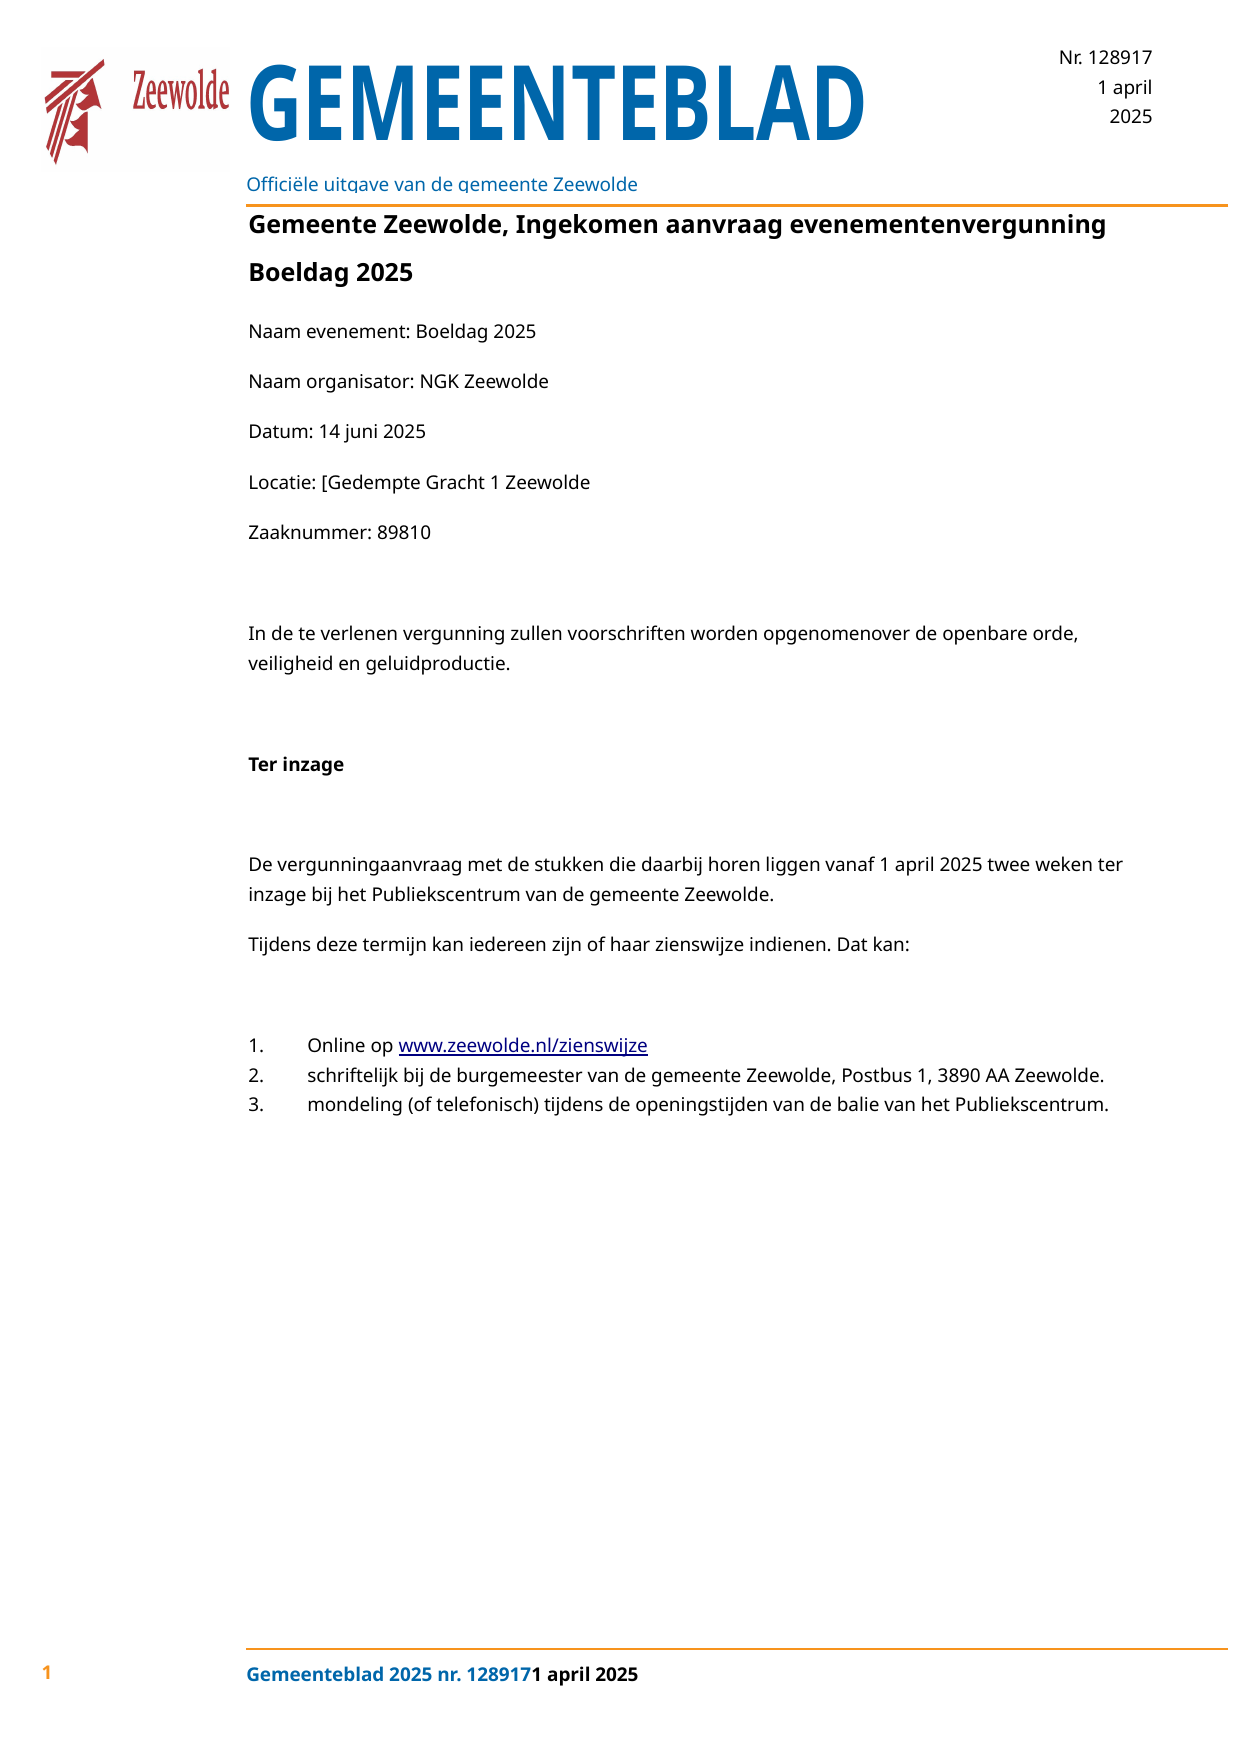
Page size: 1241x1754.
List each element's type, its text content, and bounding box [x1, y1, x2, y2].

text De vergunningaanvraag met de stukken die daarbij horen liggen vanaf 1 april 2025 twee weken ter inzage bij het Publiekscentrum van de gemeente Zeewolde. [248, 852, 1152, 907]
text Datum: 14 juni 2025 [248, 419, 1152, 444]
text Locatie: [Gedempte Gracht 1 Zeewolde [248, 469, 1152, 495]
text Gemeente Zeewolde, Ingekomen aanvraag evenementenvergunning Boeldag 2025 [248, 207, 1152, 288]
text Ter inzage [248, 751, 1152, 777]
list mondeling (of telefonisch) tijdens de openingstijden van de balie van het Publiekscentrum. [248, 1092, 1152, 1117]
text Tijdens deze termijn kan iedereen zijn of haar zienswijze indienen. Dat kan: [248, 932, 1152, 957]
text Zaaknummer: 89810 [248, 519, 1152, 545]
picture [41, 47, 231, 172]
text In de te verlenen vergunning zullen voorschriften worden opgenomenover de openbare orde, veiligheid en geluidproductie. [248, 620, 1152, 676]
list Online op www.zeewolde.nl/zienswijze [248, 1032, 1152, 1058]
text Naam evenement: Boeldag 2025 [248, 318, 1152, 344]
text Naam organisator: NGK Zeewolde [248, 368, 1152, 394]
list schriftelijk bij de burgemeester van de gemeente Zeewolde, Postbus 1, 3890 AA Zeewolde. [248, 1062, 1152, 1088]
